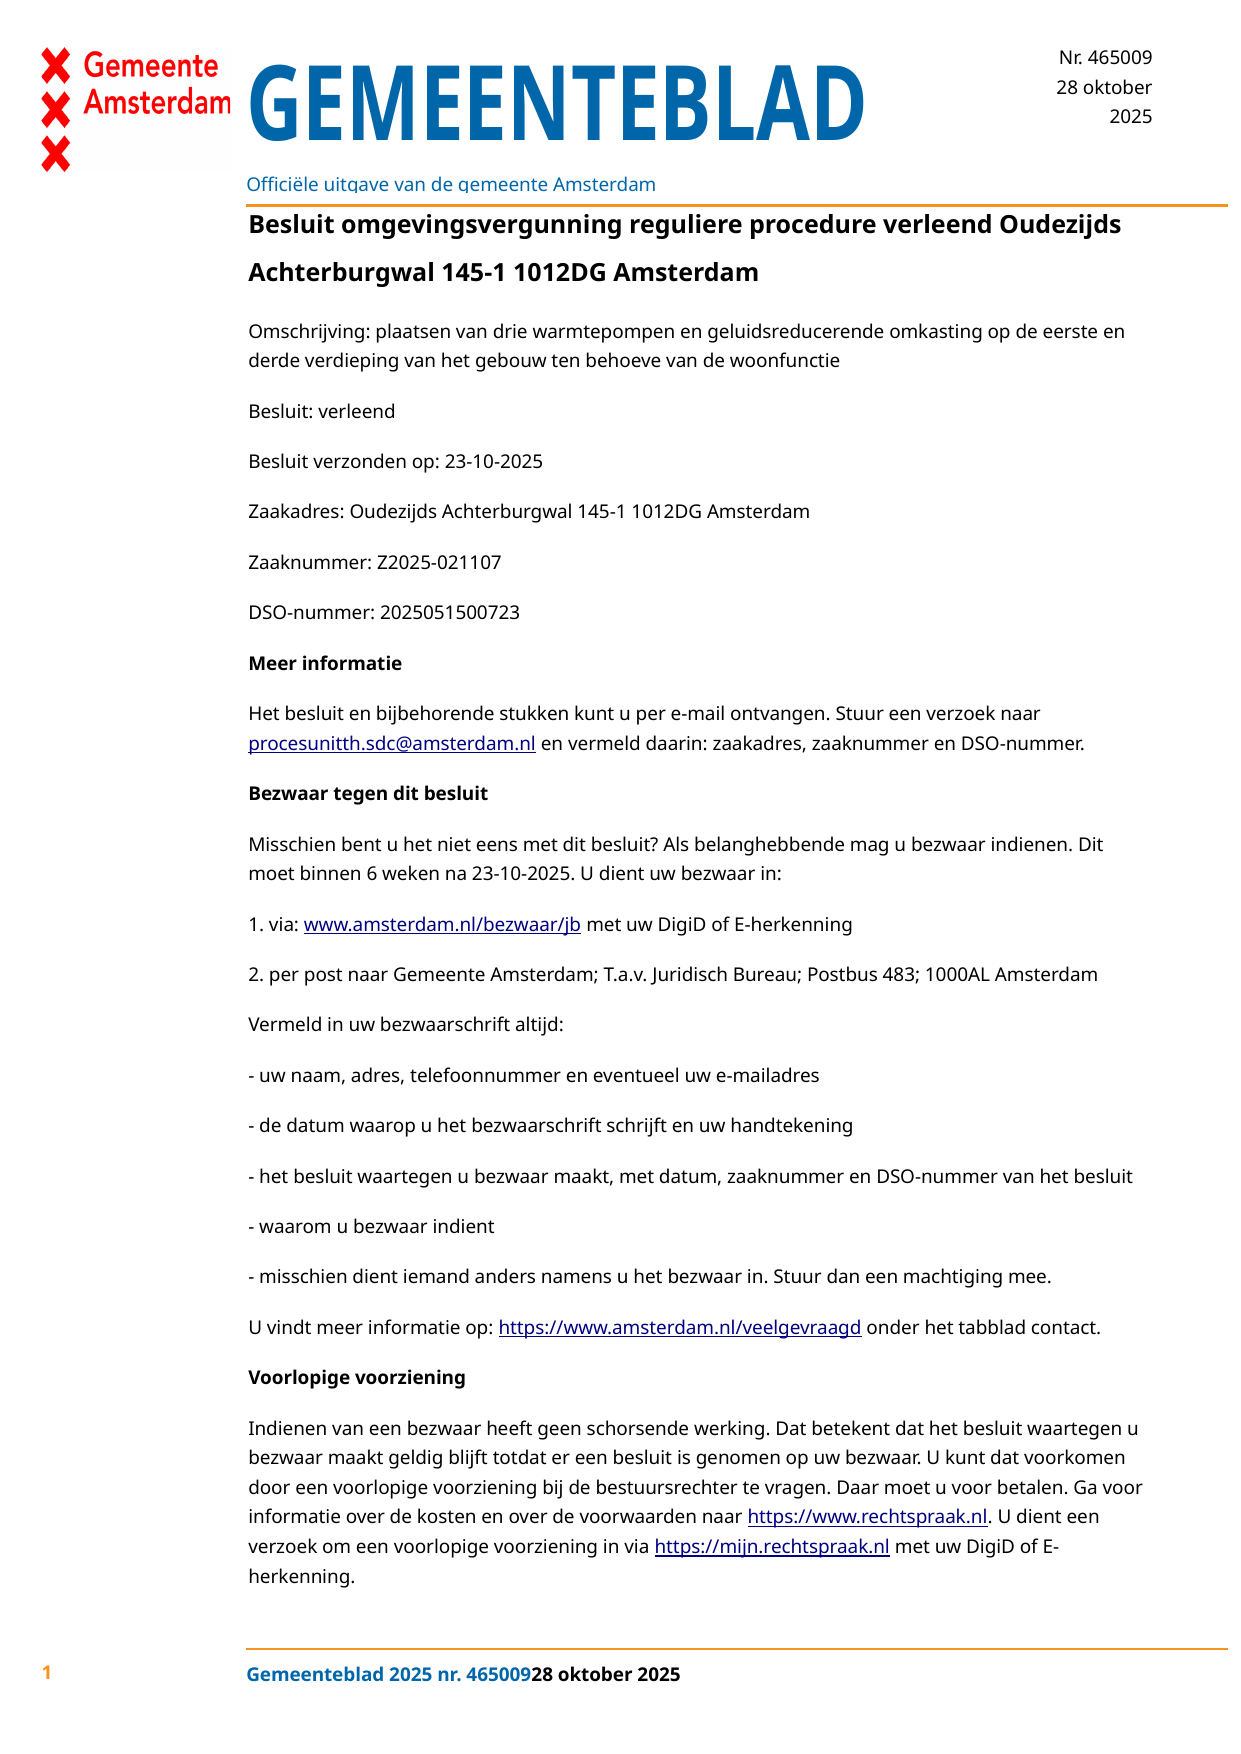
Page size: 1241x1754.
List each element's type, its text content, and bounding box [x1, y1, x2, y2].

text 2. per post naar Gemeente Amsterdam; T.a.v. Juridisch Bureau; Postbus 483; 1000AL Amsterdam [248, 961, 1152, 987]
text - waarom u bezwaar indient [248, 1213, 1152, 1239]
text - het besluit waartegen u bezwaar maakt, met datum, zaaknummer en DSO-nummer van het besluit [248, 1163, 1152, 1189]
text - misschien dient iemand anders namens u het bezwaar in. Stuur dan een machtiging mee. [248, 1264, 1152, 1289]
text Voorlopige voorziening [248, 1364, 1152, 1390]
text Misschien bent u het niet eens met dit besluit? Als belanghebbende mag u bezwaar indienen. Dit moet binnen 6 weken na 23-10-2025. U dient uw bezwaar in: [248, 831, 1152, 886]
text Zaakadres: Oudezijds Achterburgwal 145-1 1012DG Amsterdam [248, 499, 1152, 524]
text Besluit verzonden op: 23-10-2025 [248, 448, 1152, 474]
text 1. via: www.amsterdam.nl/bezwaar/jb met uw DigiD of E-herkenning [248, 911, 1152, 937]
text Het besluit en bijbehorende stukken kunt u per e-mail ontvangen. Stuur een verzoek naar procesunitth.sdc@amsterdam.nl en vermeld daarin: zaakadres, zaaknummer en DSO-nummer. [248, 700, 1152, 756]
text Omschrijving: plaatsen van drie warmtepompen en geluidsreducerende omkasting op de eerste en derde verdieping van het gebouw ten behoeve van de woonfunctie [248, 318, 1152, 373]
text - uw naam, adres, telefoonnummer en eventueel uw e-mailadres [248, 1062, 1152, 1088]
text Vermeld in uw bezwaarschrift altijd: [248, 1012, 1152, 1037]
text DSO-nummer: 2025051500723 [248, 599, 1152, 625]
picture [41, 47, 231, 172]
text Bezwaar tegen dit besluit [248, 780, 1152, 806]
text Indienen van een bezwaar heeft geen schorsende werking. Dat betekent dat het besluit waartegen u bezwaar maakt geldig blijft totdat er een besluit is genomen op uw bezwaar. U kunt dat voorkomen door een voorlopige voorziening bij de bestuursrechter te vragen. Daar moet u voor betalen. Ga voor informatie over de kosten en over de voorwaarden naar https://www.rechtspraak.nl. U dient een verzoek om een voorlopige voorziening in via https://mijn.rechtspraak.nl met uw DigiD of E-herkenning. [248, 1415, 1152, 1589]
text - de datum waarop u het bezwaarschrift schrijft en uw handtekening [248, 1112, 1152, 1138]
text Besluit: verleend [248, 398, 1152, 424]
text U vindt meer informatie op: https://www.amsterdam.nl/veelgevraagd onder het tabblad contact. [248, 1314, 1152, 1340]
text Meer informatie [248, 650, 1152, 676]
text Besluit omgevingsvergunning reguliere procedure verleend Oudezijds Achterburgwal 145-1 1012DG Amsterdam [248, 207, 1152, 288]
text Zaaknummer: Z2025-021107 [248, 549, 1152, 575]
